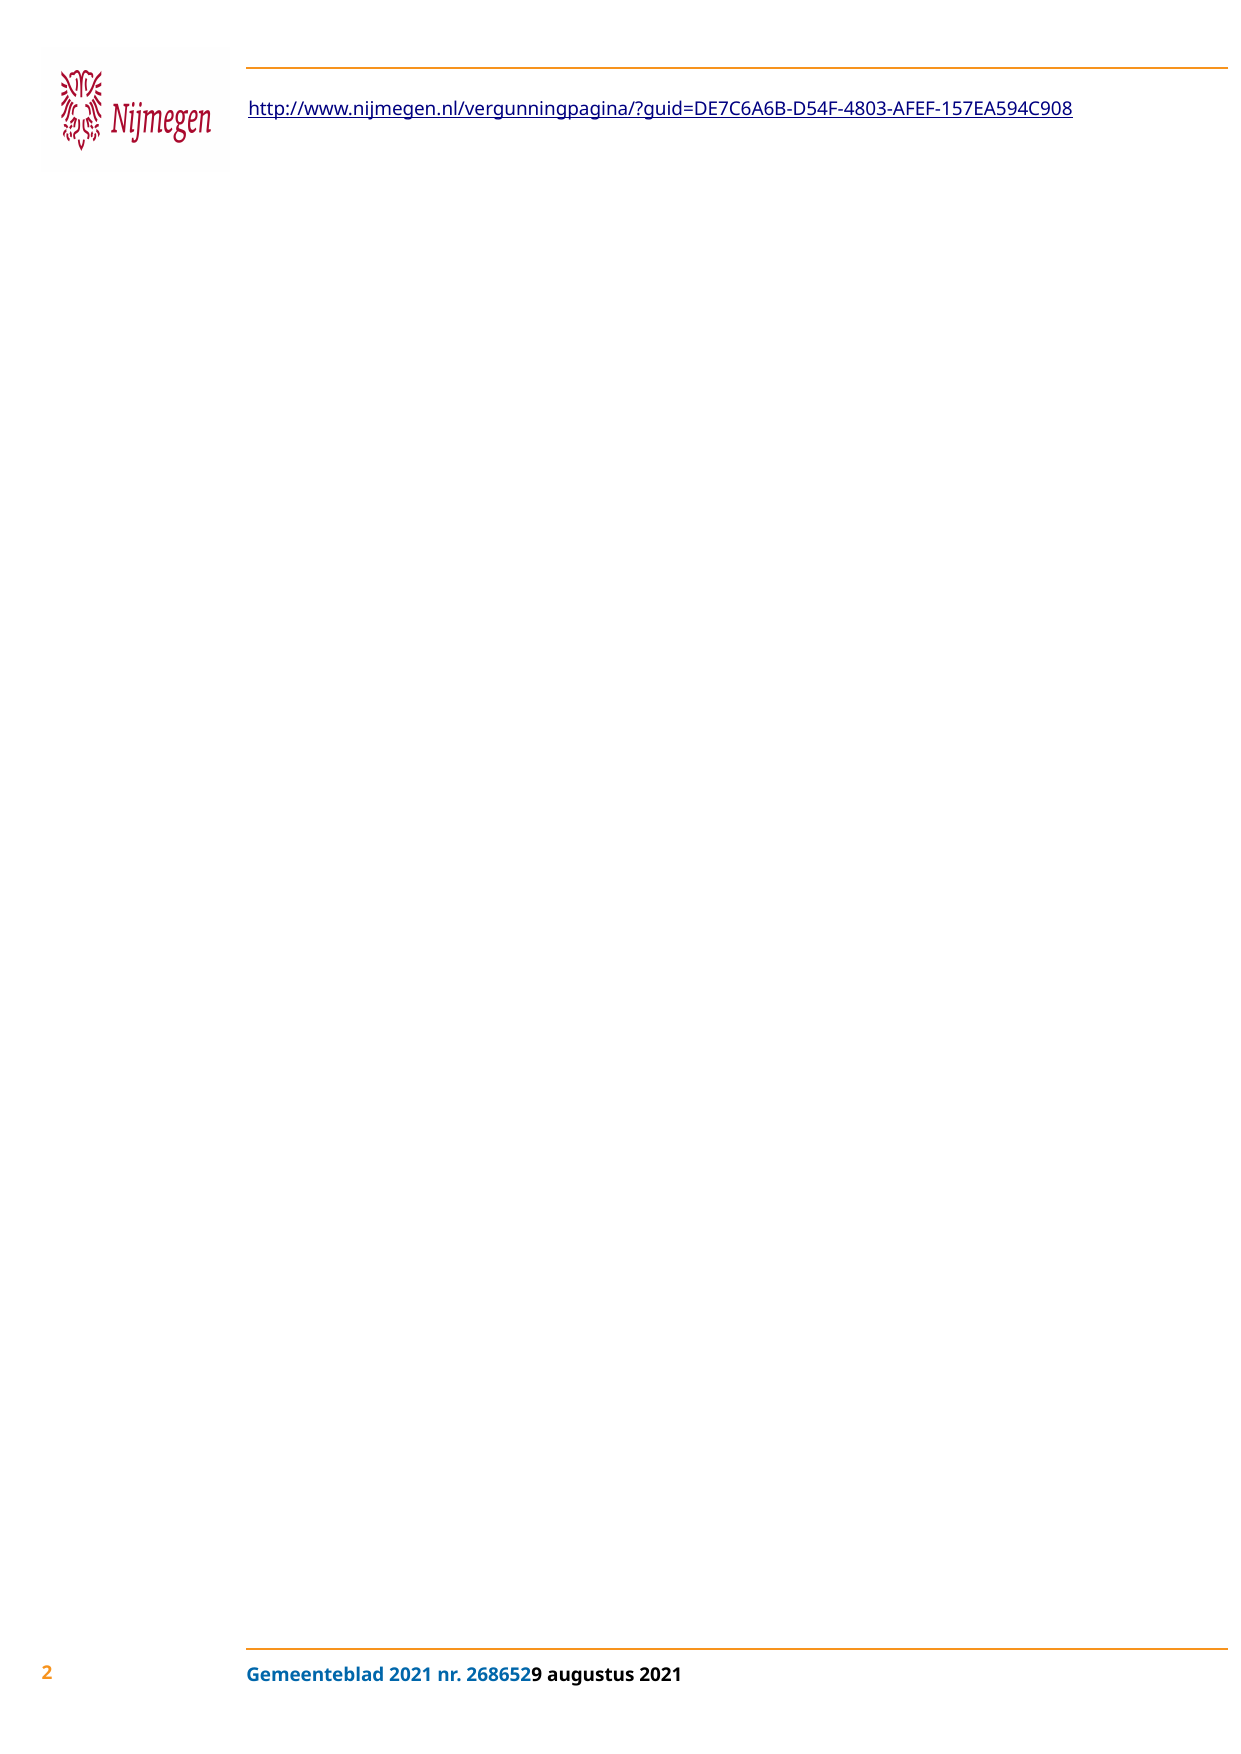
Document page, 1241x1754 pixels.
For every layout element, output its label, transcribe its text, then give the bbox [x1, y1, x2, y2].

picture [41, 47, 231, 172]
text http://www.nijmegen.nl/vergunningpagina/?guid=DE7C6A6B-D54F-4803-AFEF-157EA594C908 [248, 95, 1152, 121]
